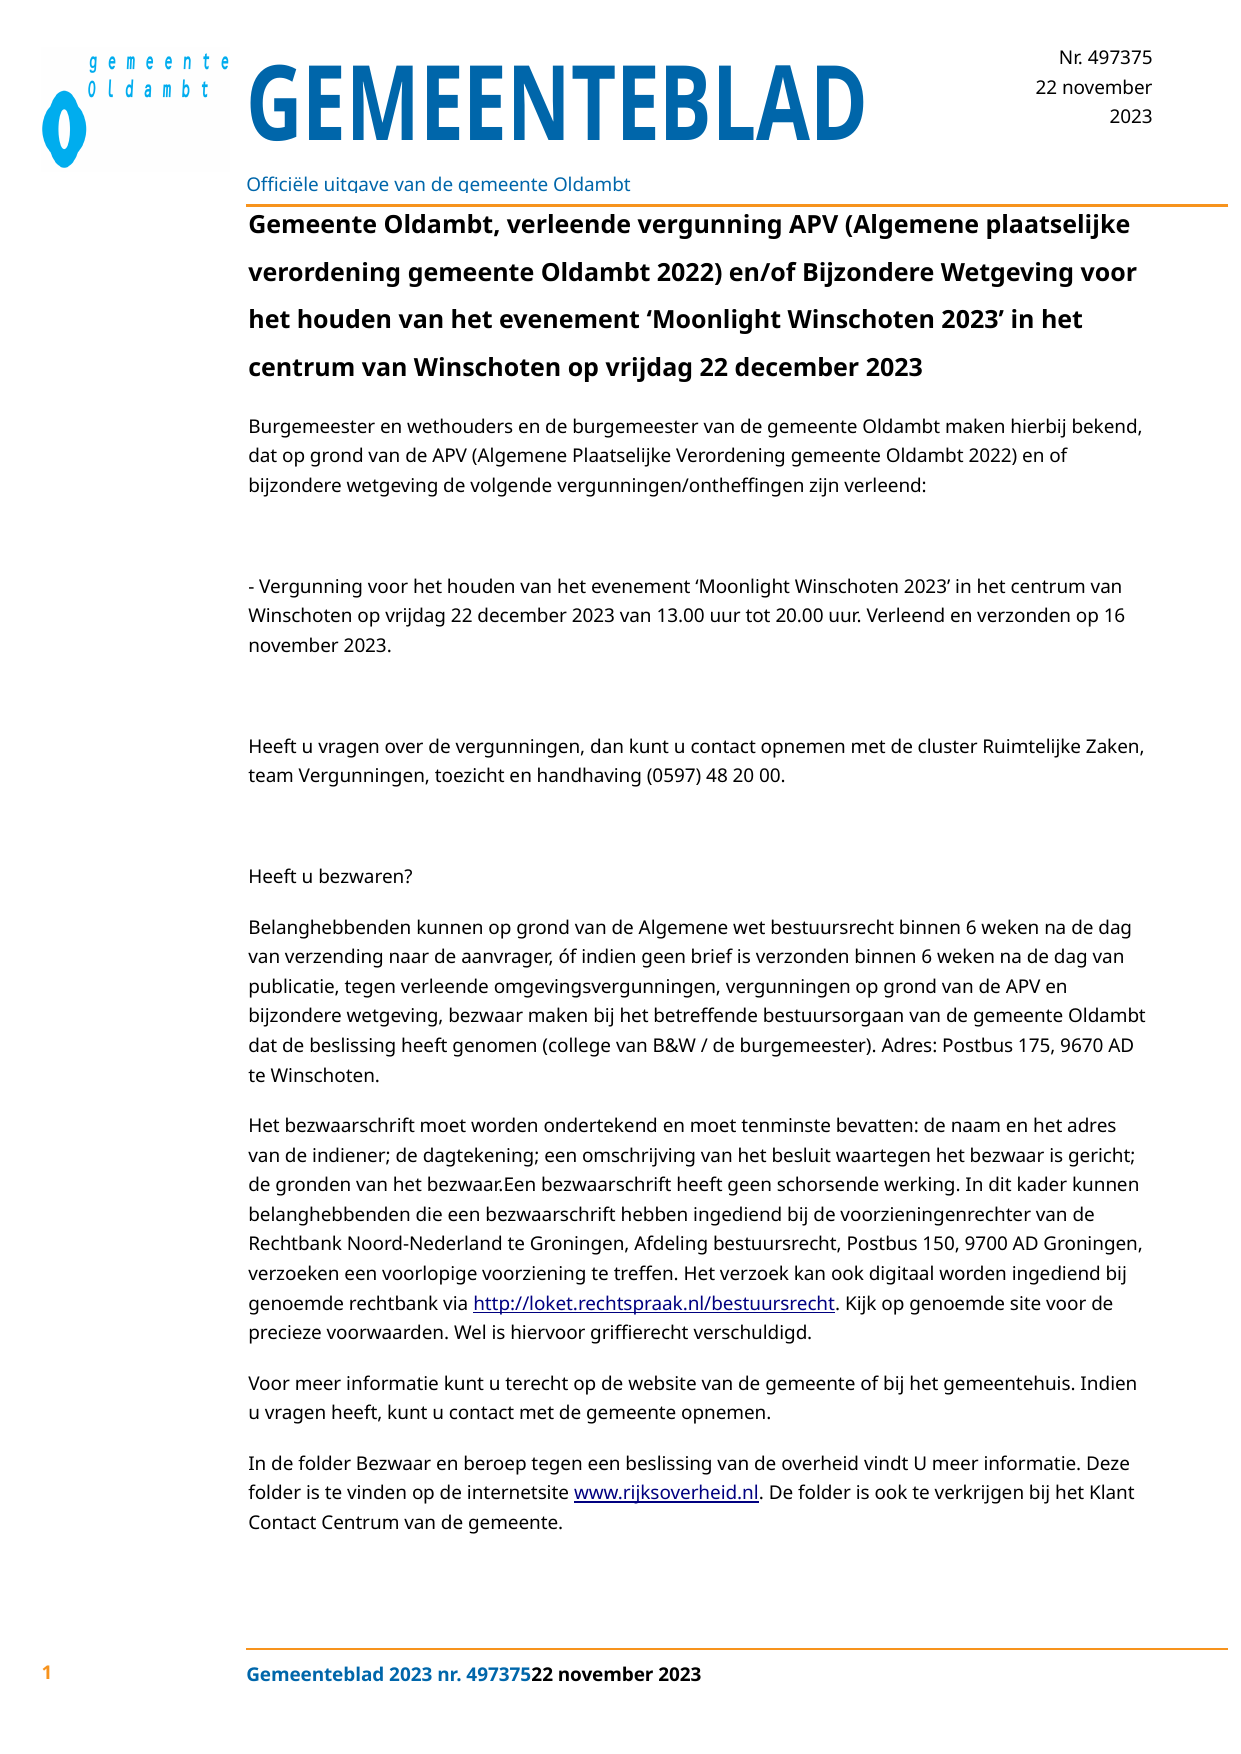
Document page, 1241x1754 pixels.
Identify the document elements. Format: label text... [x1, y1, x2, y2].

text - Vergunning voor het houden van het evenement ‘Moonlight Winschoten 2023’ in het centrum van Winschoten op vrijdag 22 december 2023 van 13.00 uur tot 20.00 uur. Verleend en verzonden op 16 november 2023. [248, 573, 1152, 658]
picture [41, 47, 231, 172]
text In de folder Bezwaar en beroep tegen een beslissing van de overheid vindt U meer informatie. Deze folder is te vinden op de internetsite www.rijksoverheid.nl. De folder is ook te verkrijgen bij het Klant Contact Centrum van de gemeente. [248, 1450, 1152, 1535]
text Het bezwaarschrift moet worden ondertekend en moet tenminste bevatten: de naam en het adres van de indiener; de dagtekening; een omschrijving van het besluit waartegen het bezwaar is gericht; de gronden van het bezwaar.Een bezwaarschrift heeft geen schorsende werking. In dit kader kunnen belanghebbenden die een bezwaarschrift hebben ingediend bij de voorzieningenrechter van de Rechtbank Noord-Nederland te Groningen, Afdeling bestuursrecht, Postbus 150, 9700 AD Groningen, verzoeken een voorlopige voorziening te treffen. Het verzoek kan ook digitaal worden ingediend bij genoemde rechtbank via http://loket.rechtspraak.nl/bestuursrecht. Kijk op genoemde site voor de precieze voorwaarden. Wel is hiervoor griffierecht verschuldigd. [248, 1112, 1152, 1345]
text Heeft u vragen over de vergunningen, dan kunt u contact opnemen met de cluster Ruimtelijke Zaken, team Vergunningen, toezicht en handhaving (0597) 48 20 00. [248, 733, 1152, 788]
text Burgemeester en wethouders en de burgemeester van de gemeente Oldambt maken hierbij bekend, dat op grond van de APV (Algemene Plaatselijke Verordening gemeente Oldambt 2022) en of bijzondere wetgeving de volgende vergunningen/ontheffingen zijn verleend: [248, 413, 1152, 498]
text Gemeente Oldambt, verleende vergunning APV (Algemene plaatselijke verordening gemeente Oldambt 2022) en/of Bijzondere Wetgeving voor het houden van het evenement ‘Moonlight Winschoten 2023’ in het centrum van Winschoten op vrijdag 22 december 2023 [248, 207, 1152, 384]
text Voor meer informatie kunt u terecht op de website van de gemeente of bij het gemeentehuis. Indien u vragen heeft, kunt u contact met de gemeente opnemen. [248, 1370, 1152, 1425]
text Heeft u bezwaren? [248, 863, 1152, 889]
text Belanghebbenden kunnen op grond van de Algemene wet bestuursrecht binnen 6 weken na de dag van verzending naar de aanvrager, óf indien geen brief is verzonden binnen 6 weken na de dag van publicatie, tegen verleende omgevingsvergunningen, vergunningen op grond van de APV en bijzondere wetgeving, bezwaar maken bij het betreffende bestuursorgaan van de gemeente Oldambt dat de beslissing heeft genomen (college van B&W / de burgemeester). Adres: Postbus 175, 9670 AD te Winschoten. [248, 914, 1152, 1088]
